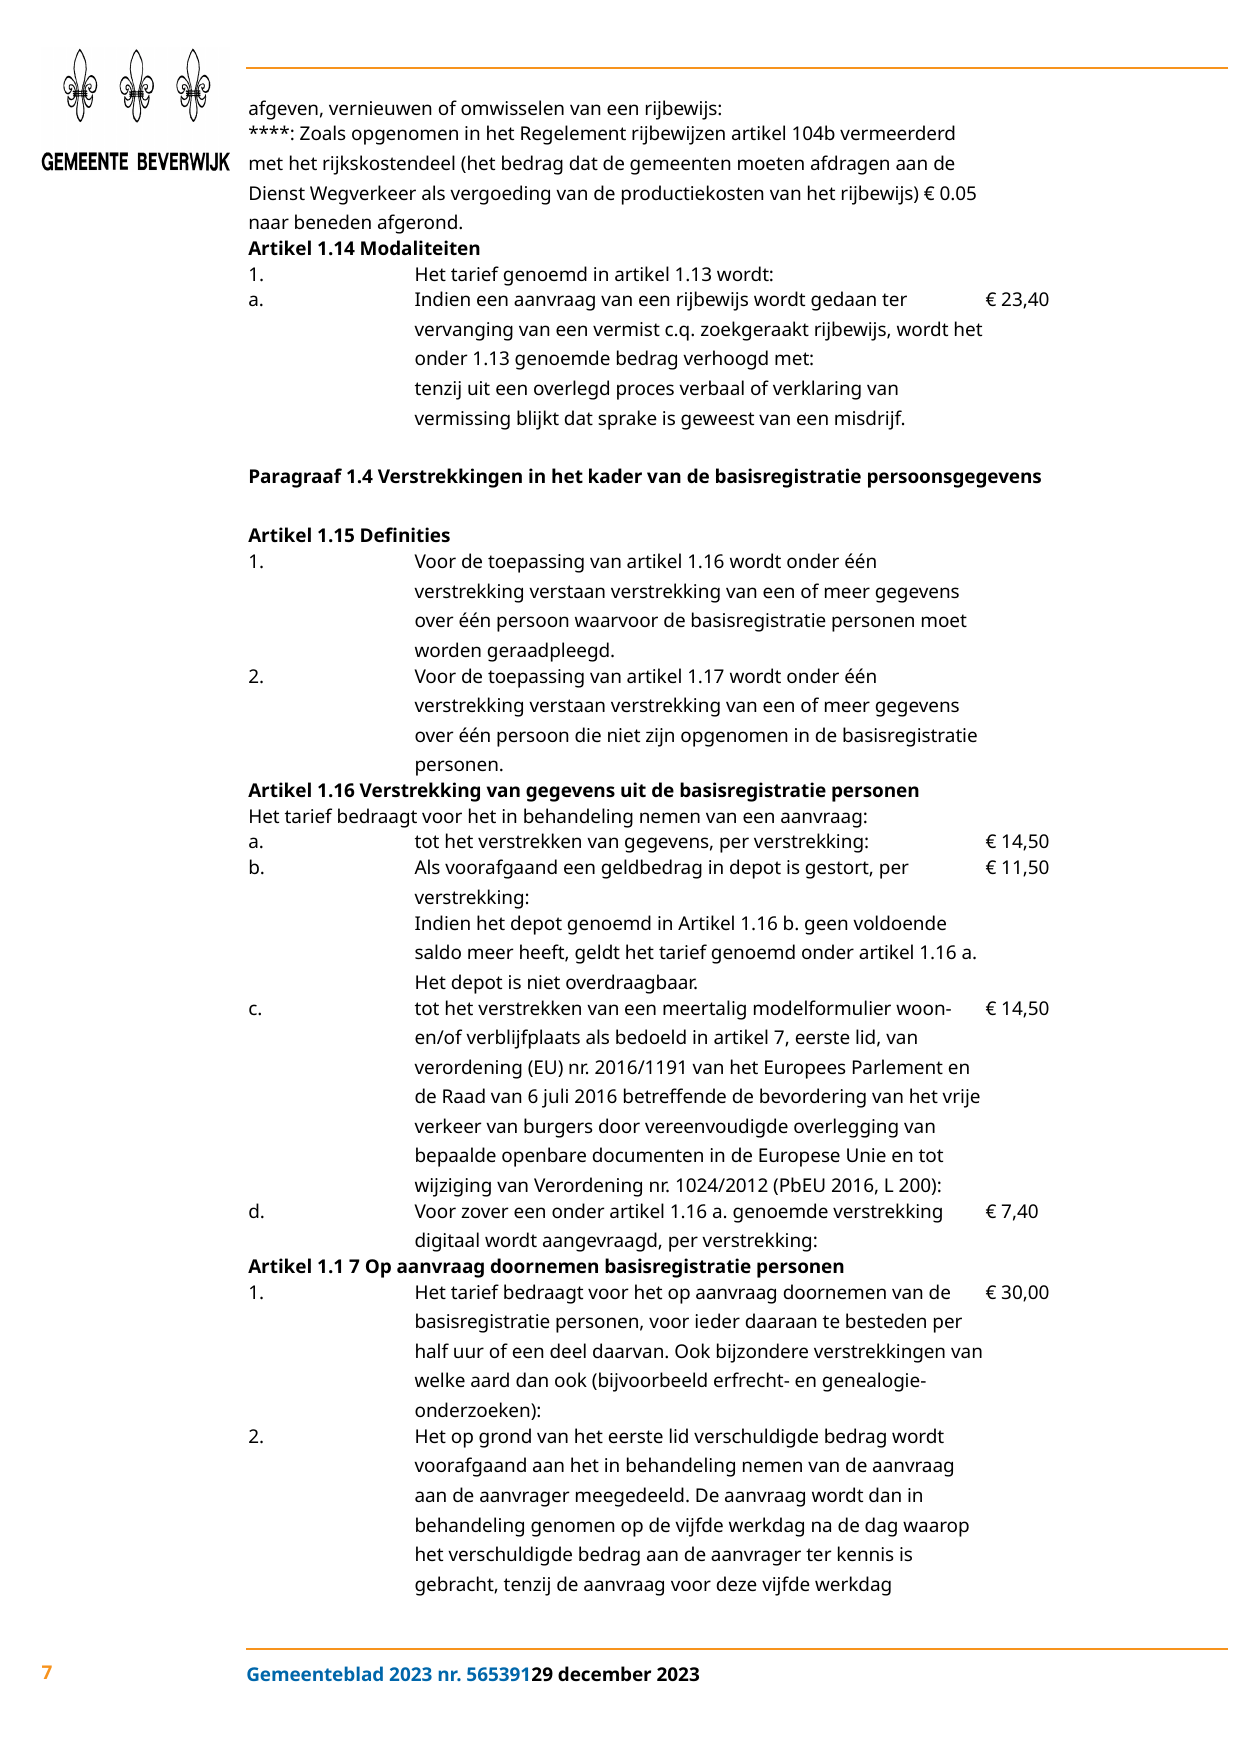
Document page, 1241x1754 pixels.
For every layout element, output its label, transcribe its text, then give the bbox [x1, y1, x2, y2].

table_cell Voor zover een onder artikel 1.16 a. genoemde verstrekking digitaal wordt aangevraagd, per verstrekking: [414, 1198, 985, 1253]
table_cell Het tarief bedraagt voor het op aanvraag doornemen van de basisregistratie personen, voor ieder daaraan te besteden per half uur of een deel daarvan. Ook bijzondere verstrekkingen van welke aard dan ook (bijvoorbeeld erfrecht- en genealogie-onderzoeken): [414, 1279, 985, 1423]
table_cell a. [248, 286, 414, 431]
table_cell afgeven, vernieuwen of omwisselen van een rijbewijs: [248, 95, 985, 121]
table_cell € 7,40 [985, 1198, 1152, 1253]
table_cell € 23,40 [985, 286, 1152, 431]
table_cell d. [248, 1198, 414, 1253]
table_cell [985, 1253, 1152, 1279]
table_cell € 30,00 [985, 1279, 1152, 1423]
table_cell Indien een aanvraag van een rijbewijs wordt gedaan ter vervanging van een vermist c.q. zoekgeraakt rijbewijs, wordt het onder 1.13 genoemde bedrag verhoogd met: tenzij uit een overlegd proces verbaal of verklaring van vermissing blijkt dat sprake is geweest van een misdrijf. [414, 286, 985, 431]
table_cell Het tarief bedraagt voor het in behandeling nemen van een aanvraag: [248, 803, 985, 829]
table_cell Als voorafgaand een geldbedrag in depot is gestort, per verstrekking: [414, 855, 985, 910]
table_header Artikel 1.15 Definities [248, 523, 985, 548]
table_cell c. [248, 995, 414, 1198]
table_cell Het tarief genoemd in artikel 1.13 wordt: [414, 261, 985, 286]
table_cell Voor de toepassing van artikel 1.17 wordt onder één verstrekking verstaan verstrekking van een of meer gegevens over één persoon die niet zijn opgenomen in de basisregistratie personen. [414, 663, 985, 777]
table_cell [985, 95, 1152, 121]
table_cell [985, 1423, 1152, 1597]
table_cell [985, 910, 1152, 995]
table_cell € 14,50 [985, 995, 1152, 1198]
table_cell [248, 910, 414, 995]
table_cell a. [248, 829, 414, 854]
table_cell € 11,50 [985, 855, 1152, 910]
table_cell 2. [248, 1423, 414, 1597]
picture [41, 47, 231, 172]
text Paragraaf 1.4 Verstrekkingen in het kader van de basisregistratie persoonsgegevens [248, 463, 1152, 489]
table_cell [985, 235, 1152, 261]
table_cell Voor de toepassing van artikel 1.16 wordt onder één verstrekking verstaan verstrekking van een of meer gegevens over één persoon waarvoor de basisregistratie personen moet worden geraadpleegd. [414, 548, 985, 663]
table_cell Indien het depot genoemd in Artikel 1.16 b. geen voldoende saldo meer heeft, geldt het tarief genoemd onder artikel 1.16 a. Het depot is niet overdraagbaar. [414, 910, 985, 995]
table_cell b. [248, 855, 414, 910]
table_cell Artikel 1.1 7 Op aanvraag doornemen basisregistratie personen [248, 1253, 985, 1279]
table_cell 1. [248, 261, 414, 286]
table_cell [985, 803, 1152, 829]
table_cell [985, 548, 1152, 663]
table_cell Artikel 1.16 Verstrekking van gegevens uit de basisregistratie personen [248, 777, 985, 803]
table_cell Artikel 1.14 Modaliteiten [248, 235, 985, 261]
table_cell [985, 777, 1152, 803]
table_cell [985, 121, 1152, 235]
table_cell [985, 663, 1152, 777]
table_cell 1. [248, 1279, 414, 1423]
table_cell tot het verstrekken van een meertalig modelformulier woon- en/of verblijfplaats als bedoeld in artikel 7, eerste lid, van verordening (EU) nr. 2016/1191 van het Europees Parlement en de Raad van 6 juli 2016 betreffende de bevordering van het vrije verkeer van burgers door vereenvoudigde overlegging van bepaalde openbare documenten in de Europese Unie en tot wijziging van Verordening nr. 1024/2012 (PbEU 2016, L 200): [414, 995, 985, 1198]
table_cell tot het verstrekken van gegevens, per verstrekking: [414, 829, 985, 854]
table_cell [985, 261, 1152, 286]
table_cell € 14,50 [985, 829, 1152, 854]
table_header [985, 523, 1152, 548]
table_cell ****: Zoals opgenomen in het Regelement rijbewijzen artikel 104b vermeerderd met het rijkskostendeel (het bedrag dat de gemeenten moeten afdragen aan de Dienst Wegverkeer als vergoeding van de productiekosten van het rijbewijs) € 0.05 naar beneden afgerond. [248, 121, 985, 235]
table_cell 2. [248, 663, 414, 777]
table_cell Het op grond van het eerste lid verschuldigde bedrag wordt voorafgaand aan het in behandeling nemen van de aanvraag aan de aanvrager meegedeeld. De aanvraag wordt dan in behandeling genomen op de vijfde werkdag na de dag waarop het verschuldigde bedrag aan de aanvrager ter kennis is gebracht, tenzij de aanvraag voor deze vijfde werkdag [414, 1423, 985, 1597]
table_cell 1. [248, 548, 414, 663]
